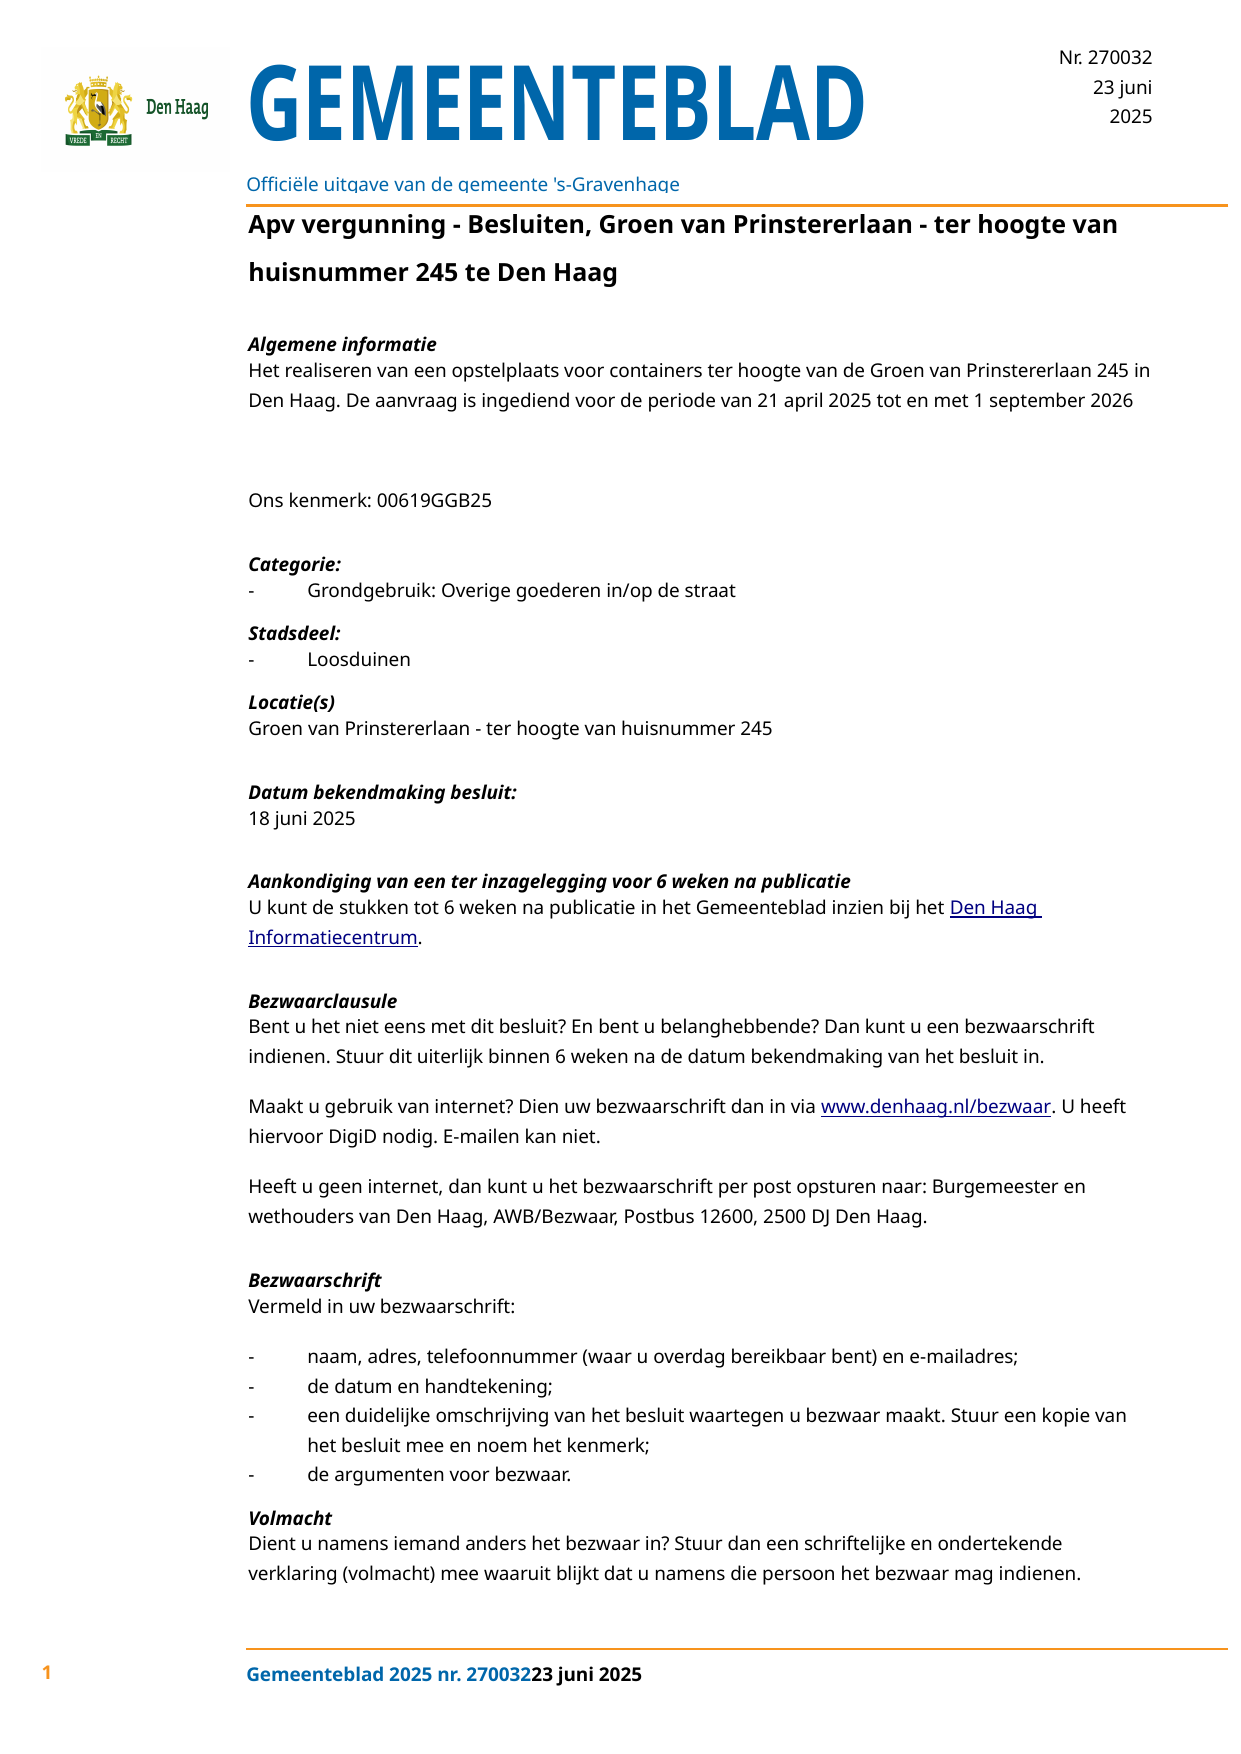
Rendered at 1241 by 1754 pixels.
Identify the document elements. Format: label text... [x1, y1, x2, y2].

list een duidelijke omschrijving van het besluit waartegen u bezwaar maakt. Stuur een kopie van het besluit mee en noem het kenmerk; [248, 1402, 1152, 1458]
text Algemene informatie [248, 331, 1152, 357]
text U kunt de stukken tot 6 weken na publicatie in het Gemeenteblad inzien bij het Den Haag Informatiecentrum. [248, 894, 1152, 950]
text Aankondiging van een ter inzagelegging voor 6 weken na publicatie [248, 869, 1152, 894]
list de datum en handtekening; [248, 1373, 1152, 1399]
text Locatie(s) [248, 689, 1152, 715]
list de argumenten voor bezwaar. [248, 1462, 1152, 1487]
text Maakt u gebruik van internet? Dien uw bezwaarschrift dan in via www.denhaag.nl/bezwaar. U heeft hiervoor DigiD nodig. E-mailen kan niet. [248, 1094, 1152, 1149]
text Heeft u geen internet, dan kunt u het bezwaarschrift per post opsturen naar: Burgemeester en wethouders van Den Haag, AWB/Bezwaar, Postbus 12600, 2500 DJ Den Haag. [248, 1174, 1152, 1229]
text Stadsdeel: [248, 620, 1152, 646]
text Bezwaarschrift [248, 1267, 1152, 1293]
list Grondgebruik: Overige goederen in/op de straat [248, 577, 1152, 603]
text Groen van Prinstererlaan - ter hoogte van huisnummer 245 [248, 715, 1152, 741]
text Datum bekendmaking besluit: [248, 779, 1152, 805]
text Apv vergunning - Besluiten, Groen van Prinstererlaan - ter hoogte van huisnummer 245 te Den Haag [248, 207, 1152, 288]
text Dient u namens iemand anders het bezwaar in? Stuur dan een schriftelijke en ondertekende verklaring (volmacht) mee waaruit blijkt dat u namens die persoon het bezwaar mag indienen. [248, 1531, 1152, 1586]
text 18 juni 2025 [248, 805, 1152, 830]
text Bezwaarclausule [248, 988, 1152, 1014]
text Het realiseren van een opstelplaats voor containers ter hoogte van de Groen van Prinstererlaan 245 in Den Haag. De aanvraag is ingediend voor de periode van 21 april 2025 tot en met 1 september 2026 [248, 357, 1152, 412]
list Loosduinen [248, 646, 1152, 672]
picture [41, 47, 231, 172]
list naam, adres, telefoonnummer (waar u overdag bereikbaar bent) en e-mailadres; [248, 1343, 1152, 1369]
text Ons kenmerk: 00619GGB25 [248, 488, 1152, 513]
text Volmacht [248, 1505, 1152, 1531]
text Categorie: [248, 552, 1152, 577]
text Vermeld in uw bezwaarschrift: [248, 1293, 1152, 1319]
text Bent u het niet eens met dit besluit? En bent u belanghebbende? Dan kunt u een bezwaarschrift indienen. Stuur dit uiterlijk binnen 6 weken na de datum bekendmaking van het besluit in. [248, 1014, 1152, 1069]
